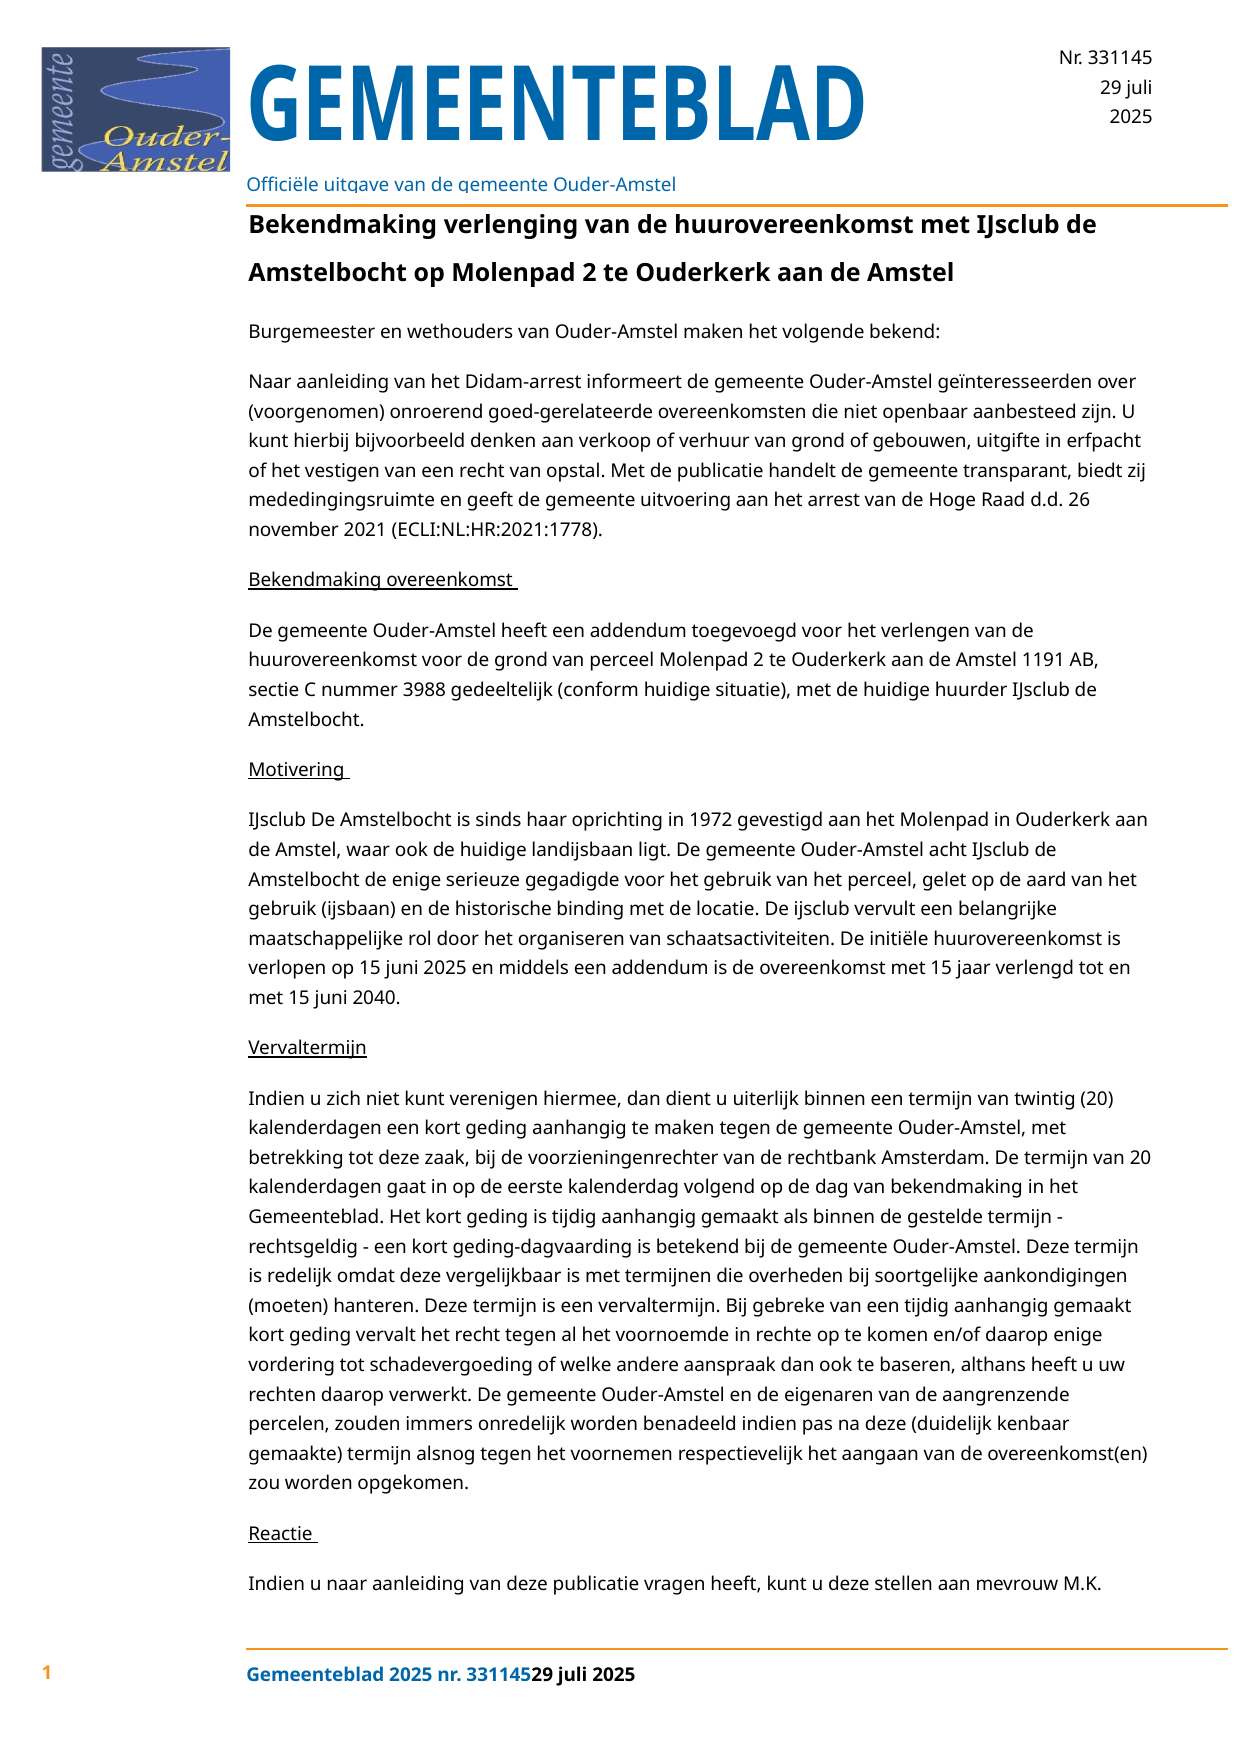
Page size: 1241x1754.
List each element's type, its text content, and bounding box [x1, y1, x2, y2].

text Indien u naar aanleiding van deze publicatie vragen heeft, kunt u deze stellen aan mevrouw M.K. [248, 1570, 1152, 1596]
text De gemeente Ouder-Amstel heeft een addendum toegevoegd voor het verlengen van de huurovereenkomst voor de grond van perceel Molenpad 2 te Ouderkerk aan de Amstel 1191 AB, sectie C nummer 3988 gedeeltelijk (conform huidige situatie), met de huidige huurder IJsclub de Amstelbocht. [248, 617, 1152, 732]
text Reactie [248, 1520, 1152, 1546]
text Vervaltermijn [248, 1034, 1152, 1060]
text Burgemeester en wethouders van Ouder-Amstel maken het volgende bekend: [248, 318, 1152, 344]
text Naar aanleiding van het Didam-arrest informeert de gemeente Ouder-Amstel geïnteresseerden over (voorgenomen) onroerend goed-gerelateerde overeenkomsten die niet openbaar aanbesteed zijn. U kunt hierbij bijvoorbeeld denken aan verkoop of verhuur van grond of gebouwen, uitgifte in erfpacht of het vestigen van een recht van opstal. Met de publicatie handelt de gemeente transparant, biedt zij mededingingsruimte en geeft de gemeente uitvoering aan het arrest van de Hoge Raad d.d. 26 november 2021 (ECLI:NL:HR:2021:1778). [248, 368, 1152, 542]
picture [41, 47, 231, 172]
text Bekendmaking verlenging van de huurovereenkomst met IJsclub de Amstelbocht op Molenpad 2 te Ouderkerk aan de Amstel [248, 207, 1152, 288]
text Motivering [248, 756, 1152, 782]
text IJsclub De Amstelbocht is sinds haar oprichting in 1972 gevestigd aan het Molenpad in Ouderkerk aan de Amstel, waar ook de huidige landijsbaan ligt. De gemeente Ouder-Amstel acht IJsclub de Amstelbocht de enige serieuze gegadigde voor het gebruik van het perceel, gelet op de aard van het gebruik (ijsbaan) en de historische binding met de locatie. De ijsclub vervult een belangrijke maatschappelijke rol door het organiseren van schaatsactiviteiten. De initiële huurovereenkomst is verlopen op 15 juni 2025 en middels een addendum is de overeenkomst met 15 jaar verlengd tot en met 15 juni 2040. [248, 807, 1152, 1010]
text Indien u zich niet kunt verenigen hiermee, dan dient u uiterlijk binnen een termijn van twintig (20) kalenderdagen een kort geding aanhangig te maken tegen de gemeente Ouder-Amstel, met betrekking tot deze zaak, bij de voorzieningenrechter van de rechtbank Amsterdam. De termijn van 20 kalenderdagen gaat in op de eerste kalenderdag volgend op de dag van bekendmaking in het Gemeenteblad. Het kort geding is tijdig aanhangig gemaakt als binnen de gestelde termijn - rechtsgeldig - een kort geding-dagvaarding is betekend bij de gemeente Ouder-Amstel. Deze termijn is redelijk omdat deze vergelijkbaar is met termijnen die overheden bij soortgelijke aankondigingen (moeten) hanteren. Deze termijn is een vervaltermijn. Bij gebreke van een tijdig aanhangig gemaakt kort geding vervalt het recht tegen al het voornoemde in rechte op te komen en/of daarop enige vordering tot schadevergoeding of welke andere aanspraak dan ook te baseren, althans heeft u uw rechten daarop verwerkt. De gemeente Ouder-Amstel en de eigenaren van de aangrenzende percelen, zouden immers onredelijk worden benadeeld indien pas na deze (duidelijk kenbaar gemaakte) termijn alsnog tegen het voornemen respectievelijk het aangaan van de overeenkomst(en) zou worden opgekomen. [248, 1085, 1152, 1495]
text Bekendmaking overeenkomst [248, 567, 1152, 592]
